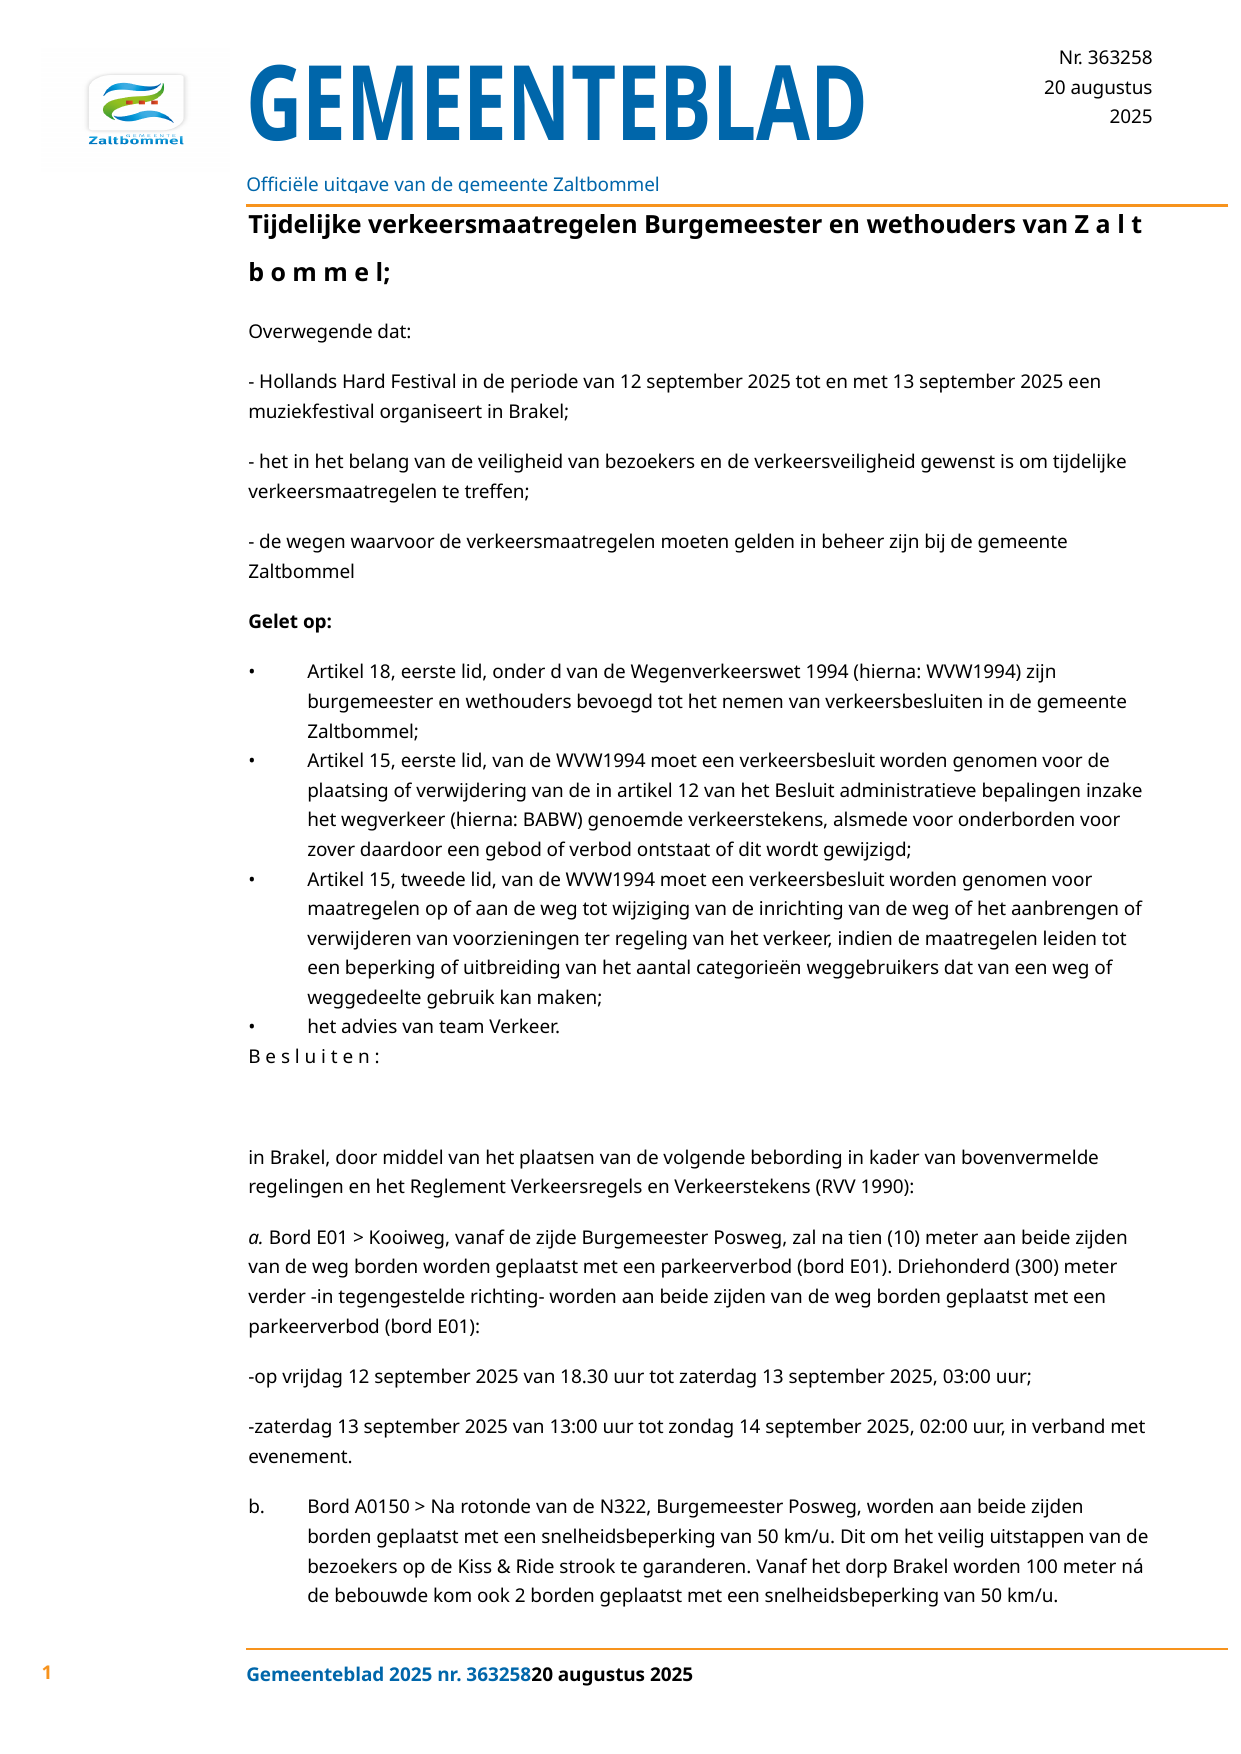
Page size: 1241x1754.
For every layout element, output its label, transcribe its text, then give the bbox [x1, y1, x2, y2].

list Bord A0150 > Na rotonde van de N322, Burgemeester Posweg, worden aan beide zijden borden geplaatst met een snelheidsbeperking van 50 km/u. Dit om het veilig uitstappen van de bezoekers op de Kiss & Ride strook te garanderen. Vanaf het dorp Brakel worden 100 meter ná de bebouwde kom ook 2 borden geplaatst met een snelheidsbeperking van 50 km/u. [248, 1494, 1152, 1608]
text -zaterdag 13 september 2025 van 13:00 uur tot zondag 14 september 2025, 02:00 uur, in verband met evenement. [248, 1414, 1152, 1469]
list Artikel 15, eerste lid, van de WVW1994 moet een verkeersbesluit worden genomen voor de plaatsing of verwijdering van de in artikel 12 van het Besluit administratieve bepalingen inzake het wegverkeer (hierna: BABW) genoemde verkeerstekens, alsmede voor onderborden voor zover daardoor een gebod of verbod ontstaat of dit wordt gewijzigd; [248, 747, 1152, 862]
list het advies van team Verkeer. [248, 1014, 1152, 1039]
text a. Bord E01 > Kooiweg, vanaf de zijde Burgemeester Posweg, zal na tien (10) meter aan beide zijden van de weg borden worden geplaatst met een parkeerverbod (bord E01). Driehonderd (300) meter verder -in tegengestelde richting- worden aan beide zijden van de weg borden geplaatst met een parkeerverbod (bord E01): [248, 1224, 1152, 1339]
text - het in het belang van de veiligheid van bezoekers en de verkeersveiligheid gewenst is om tijdelijke verkeersmaatregelen te treffen; [248, 448, 1152, 504]
text Overwegende dat: [248, 318, 1152, 344]
picture [41, 47, 231, 172]
text -op vrijdag 12 september 2025 van 18.30 uur tot zaterdag 13 september 2025, 03:00 uur; [248, 1363, 1152, 1389]
text in Brakel, door middel van het plaatsen van de volgende bebording in kader van bovenvermelde regelingen en het Reglement Verkeersregels en Verkeerstekens (RVV 1990): [248, 1144, 1152, 1199]
text - Hollands Hard Festival in de periode van 12 september 2025 tot en met 13 september 2025 een muziekfestival organiseert in Brakel; [248, 368, 1152, 424]
text B e s l u i t e n : [248, 1043, 1152, 1069]
text Gelet op: [248, 608, 1152, 634]
list Artikel 15, tweede lid, van de WVW1994 moet een verkeersbesluit worden genomen voor maatregelen op of aan de weg tot wijziging van de inrichting van de weg of het aanbrengen of verwijderen van voorzieningen ter regeling van het verkeer, indien de maatregelen leiden tot een beperking of uitbreiding van het aantal categorieën weggebruikers dat van een weg of weggedeelte gebruik kan maken; [248, 866, 1152, 1010]
text Tijdelijke verkeersmaatregelen Burgemeester en wethouders van Z a l t b o m m e l; [248, 207, 1152, 288]
text - de wegen waarvoor de verkeersmaatregelen moeten gelden in beheer zijn bij de gemeente Zaltbommel [248, 528, 1152, 584]
list Artikel 18, eerste lid, onder d van de Wegenverkeerswet 1994 (hierna: WVW1994) zijn burgemeester en wethouders bevoegd tot het nemen van verkeersbesluiten in de gemeente Zaltbommel; [248, 659, 1152, 744]
